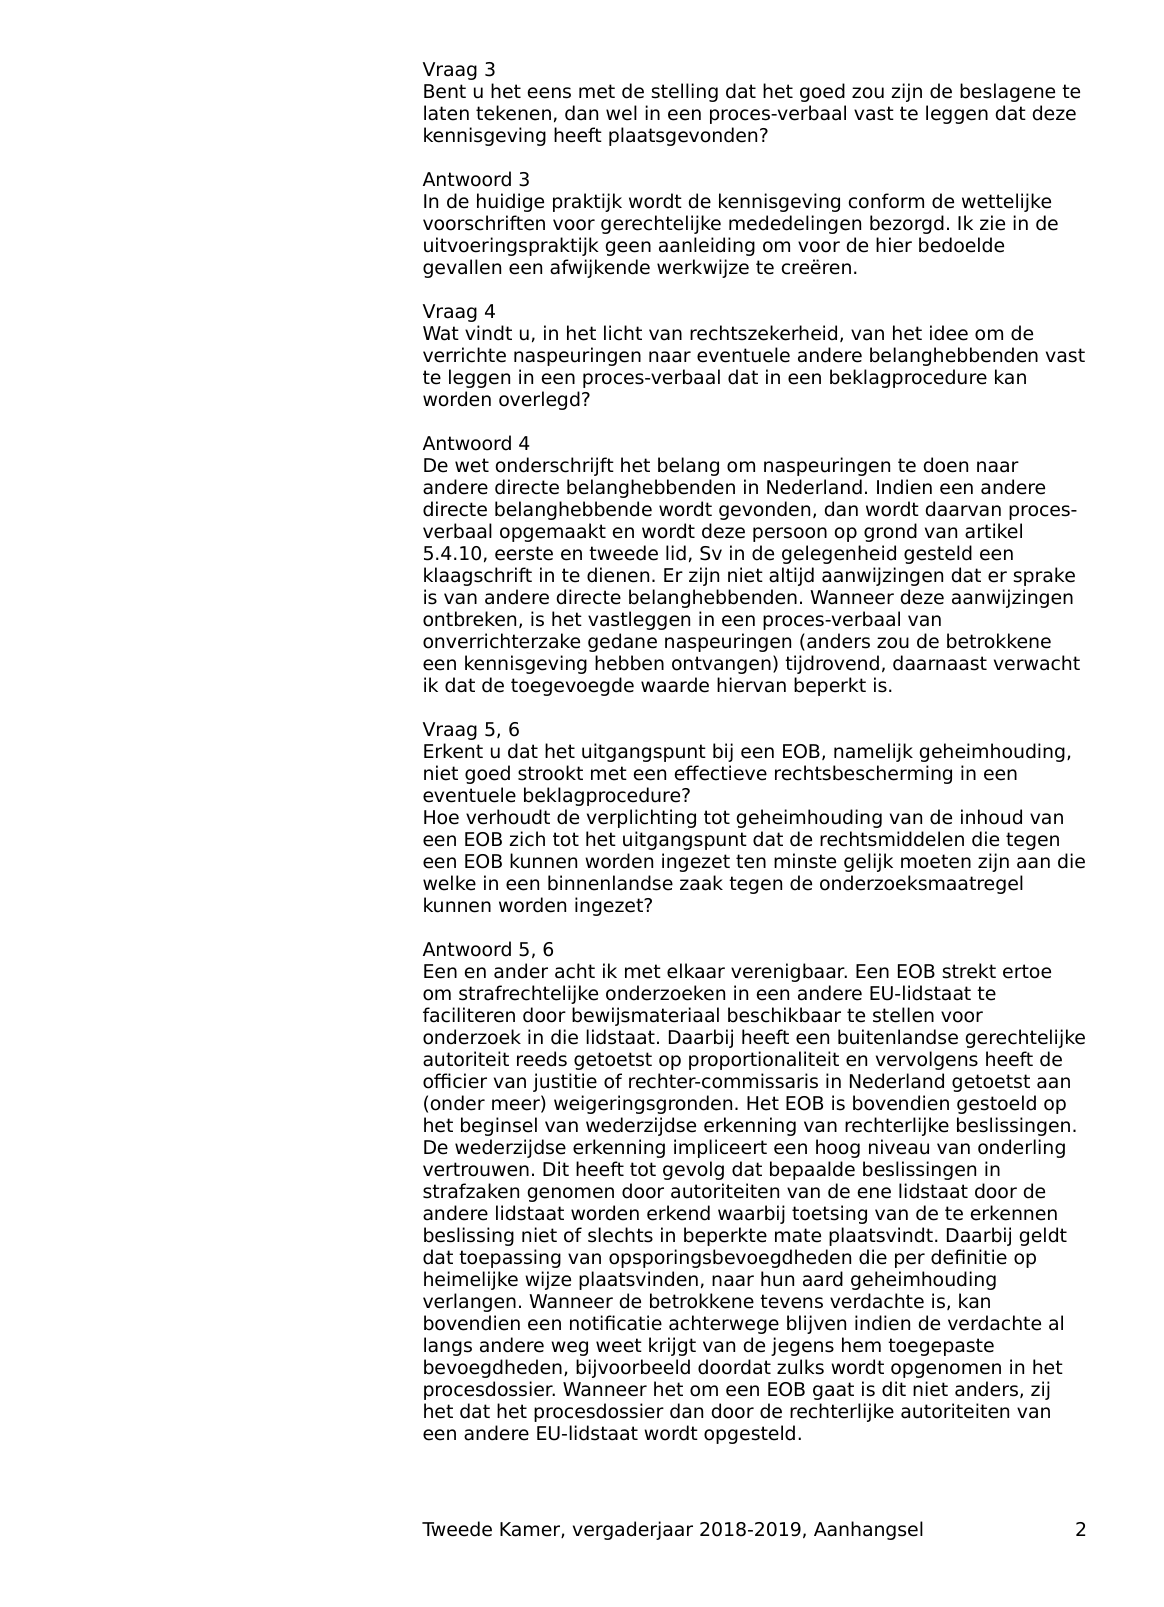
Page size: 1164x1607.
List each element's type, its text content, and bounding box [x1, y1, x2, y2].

text De wet onderschrijft het belang om naspeuringen te doen naar andere directe belanghebbenden in Nederland. Indien een andere directe belanghebbende wordt gevonden, dan wordt daarvan proces-verbaal opgemaakt en wordt deze persoon op grond van artikel 5.4.10, eerste en tweede lid, Sv in de gelegenheid gesteld een klaagschrift in te dienen. Er zijn niet altijd aanwijzingen dat er sprake is van andere directe belanghebbenden. Wanneer deze aanwijzingen ontbreken, is het vastleggen in een proces-verbaal van onverrichterzake gedane naspeuringen (anders zou de betrokkene een kennisgeving hebben ontvangen) tijdrovend, daarnaast verwacht ik dat de toegevoegde waarde hiervan beperkt is. [422, 455, 1087, 697]
text Vraag 3 [422, 59, 1087, 81]
text Een en ander acht ik met elkaar verenigbaar. Een EOB strekt ertoe om strafrechtelijke onderzoeken in een andere EU-lidstaat te faciliteren door bewijsmateriaal beschikbaar te stellen voor onderzoek in die lidstaat. Daarbij heeft een buitenlandse gerechtelijke autoriteit reeds getoetst op proportionaliteit en vervolgens heeft de officier van justitie of rechter-commissaris in Nederland getoetst aan (onder meer) weigeringsgronden. Het EOB is bovendien gestoeld op het beginsel van wederzijdse erkenning van rechterlijke beslissingen. De wederzijdse erkenning impliceert een hoog niveau van onderling vertrouwen. Dit heeft tot gevolg dat bepaalde beslissingen in strafzaken genomen door autoriteiten van de ene lidstaat door de andere lidstaat worden erkend waarbij toetsing van de te erkennen beslissing niet of slechts in beperkte mate plaatsvindt. Daarbij geldt dat toepassing van opsporingsbevoegdheden die per definitie op heimelijke wijze plaatsvinden, naar hun aard geheimhouding verlangen. Wanneer de betrokkene tevens verdachte is, kan bovendien een notificatie achterwege blijven indien de verdachte al langs andere weg weet krijgt van de jegens hem toegepaste bevoegdheden, bijvoorbeeld doordat zulks wordt opgenomen in het procesdossier. Wanneer het om een EOB gaat is dit niet anders, zij het dat het procesdossier dan door de rechterlijke autoriteiten van een andere EU-lidstaat wordt opgesteld. [422, 961, 1087, 1445]
text Antwoord 4 [422, 433, 1087, 455]
text Wat vindt u, in het licht van rechtszekerheid, van het idee om de verrichte naspeuringen naar eventuele andere belanghebbenden vast te leggen in een proces-verbaal dat in een beklagprocedure kan worden overlegd? [422, 323, 1087, 411]
text Vraag 4 [422, 301, 1087, 323]
text In de huidige praktijk wordt de kennisgeving conform de wettelijke voorschriften voor gerechtelijke mededelingen bezorgd. Ik zie in de uitvoeringspraktijk geen aanleiding om voor de hier bedoelde gevallen een afwijkende werkwijze te creëren. [422, 191, 1087, 279]
text Erkent u dat het uitgangspunt bij een EOB, namelijk geheimhouding, niet goed strookt met een effectieve rechtsbescherming in een eventuele beklagprocedure? [422, 741, 1087, 807]
text Hoe verhoudt de verplichting tot geheimhouding van de inhoud van een EOB zich tot het uitgangspunt dat de rechtsmiddelen die tegen een EOB kunnen worden ingezet ten minste gelijk moeten zijn aan die welke in een binnenlandse zaak tegen de onderzoeksmaatregel kunnen worden ingezet? [422, 807, 1087, 917]
text Antwoord 5, 6 [422, 939, 1087, 961]
text Antwoord 3 [422, 169, 1087, 191]
text Vraag 5, 6 [422, 719, 1087, 741]
text Bent u het eens met de stelling dat het goed zou zijn de beslagene te laten tekenen, dan wel in een proces-verbaal vast te leggen dat deze kennisgeving heeft plaatsgevonden? [422, 81, 1087, 147]
